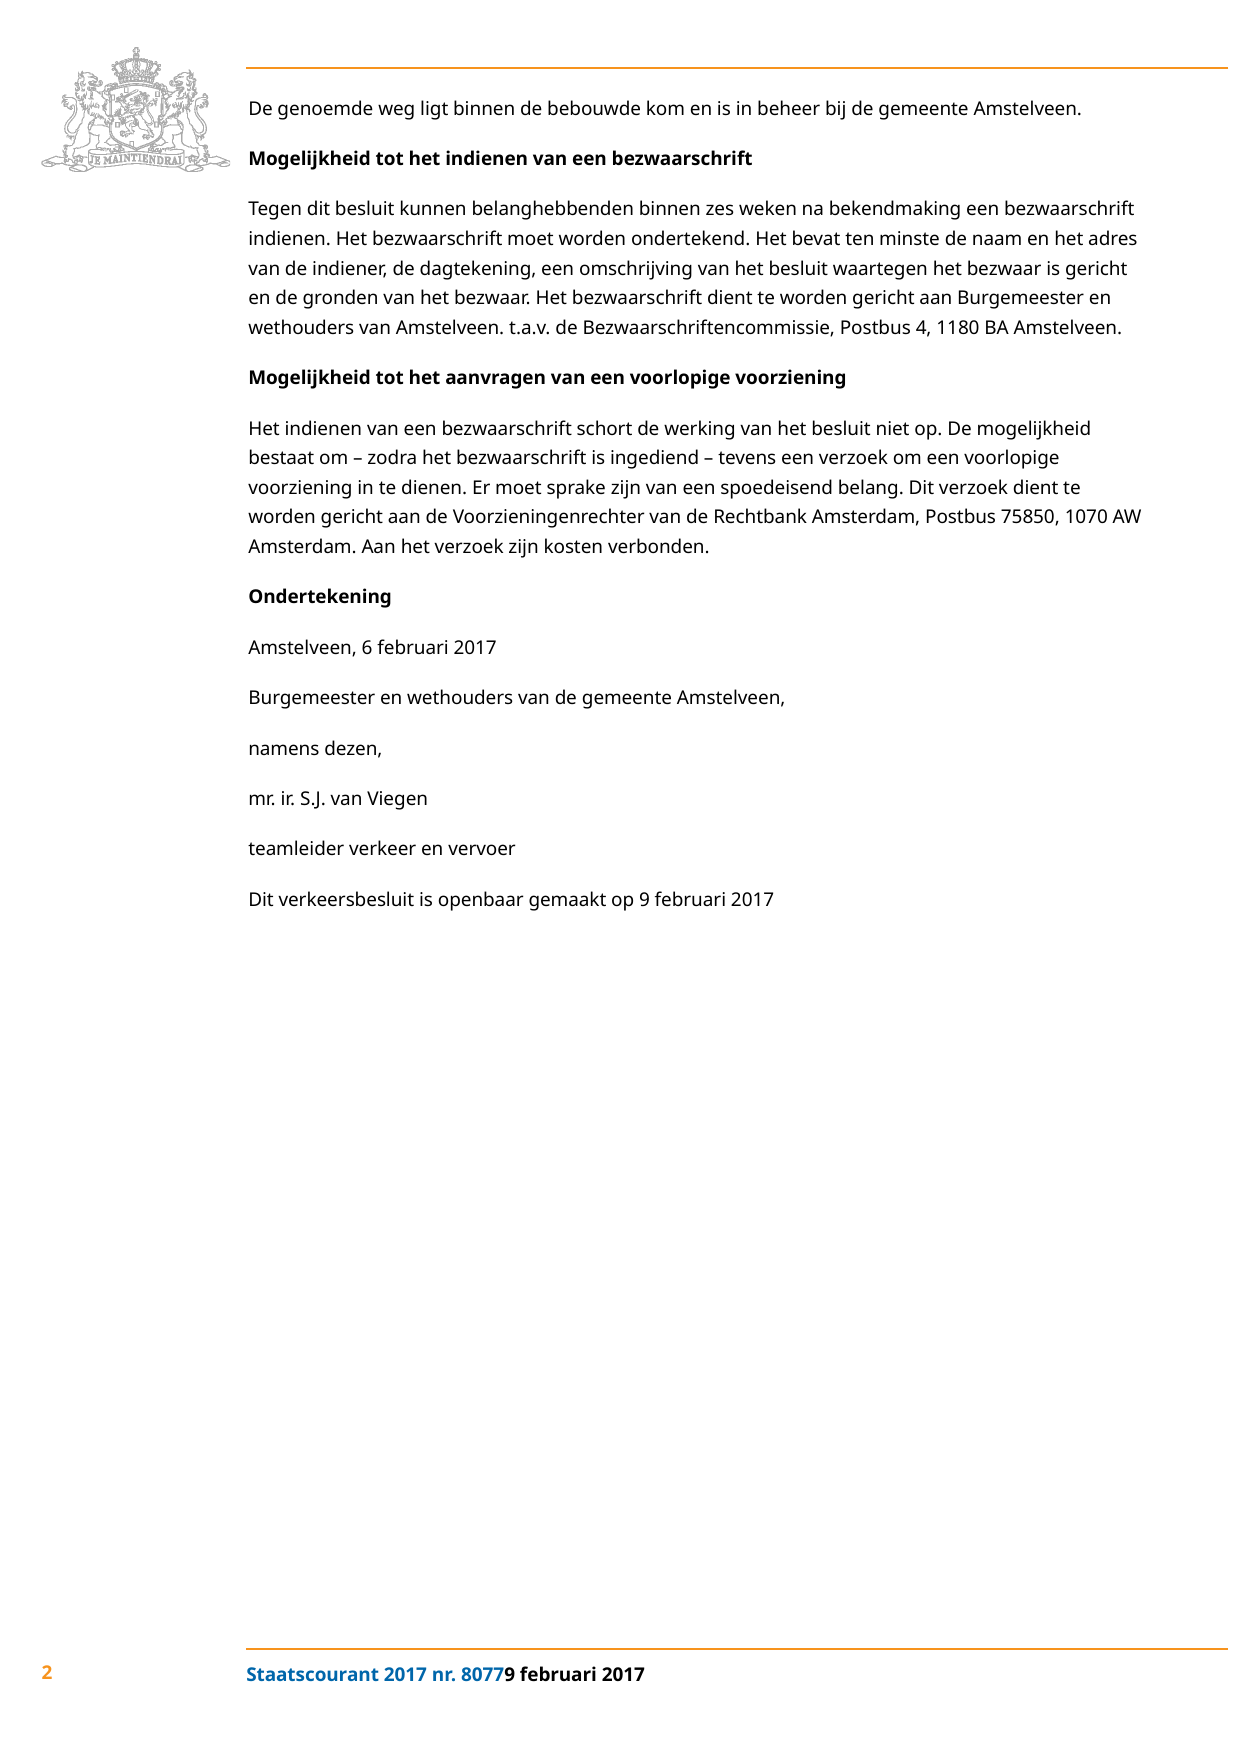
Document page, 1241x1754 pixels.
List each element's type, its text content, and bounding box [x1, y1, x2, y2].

text Amstelveen, 6 februari 2017 [248, 634, 1152, 660]
text teamleider verkeer en vervoer [248, 836, 1152, 861]
text Dit verkeersbesluit is openbaar gemaakt op 9 februari 2017 [248, 886, 1152, 912]
text mr. ir. S.J. van Viegen [248, 785, 1152, 811]
text Het indienen van een bezwaarschrift schort de werking van het besluit niet op. De mogelijkheid bestaat om – zodra het bezwaarschrift is ingediend – tevens een verzoek om een voorlopige voorziening in te dienen. Er moet sprake zijn van een spoedeisend belang. Dit verzoek dient te worden gericht aan de Voorzieningenrechter van de Rechtbank Amsterdam, Postbus 75850, 1070 AW Amsterdam. Aan het verzoek zijn kosten verbonden. [248, 415, 1152, 559]
text namens dezen, [248, 735, 1152, 761]
text Mogelijkheid tot het aanvragen van een voorlopige voorziening [248, 364, 1152, 390]
text Burgemeester en wethouders van de gemeente Amstelveen, [248, 684, 1152, 710]
picture [41, 47, 231, 172]
text Mogelijkheid tot het indienen van een bezwaarschrift [248, 145, 1152, 171]
text Ondertekening [248, 583, 1152, 609]
text De genoemde weg ligt binnen de bebouwde kom en is in beheer bij de gemeente Amstelveen. [248, 95, 1152, 121]
text Tegen dit besluit kunnen belanghebbenden binnen zes weken na bekendmaking een bezwaarschrift indienen. Het bezwaarschrift moet worden ondertekend. Het bevat ten minste de naam en het adres van de indiener, de dagtekening, een omschrijving van het besluit waartegen het bezwaar is gericht en de gronden van het bezwaar. Het bezwaarschrift dient te worden gericht aan Burgemeester en wethouders van Amstelveen. t.a.v. de Bezwaarschriftencommissie, Postbus 4, 1180 BA Amstelveen. [248, 196, 1152, 340]
